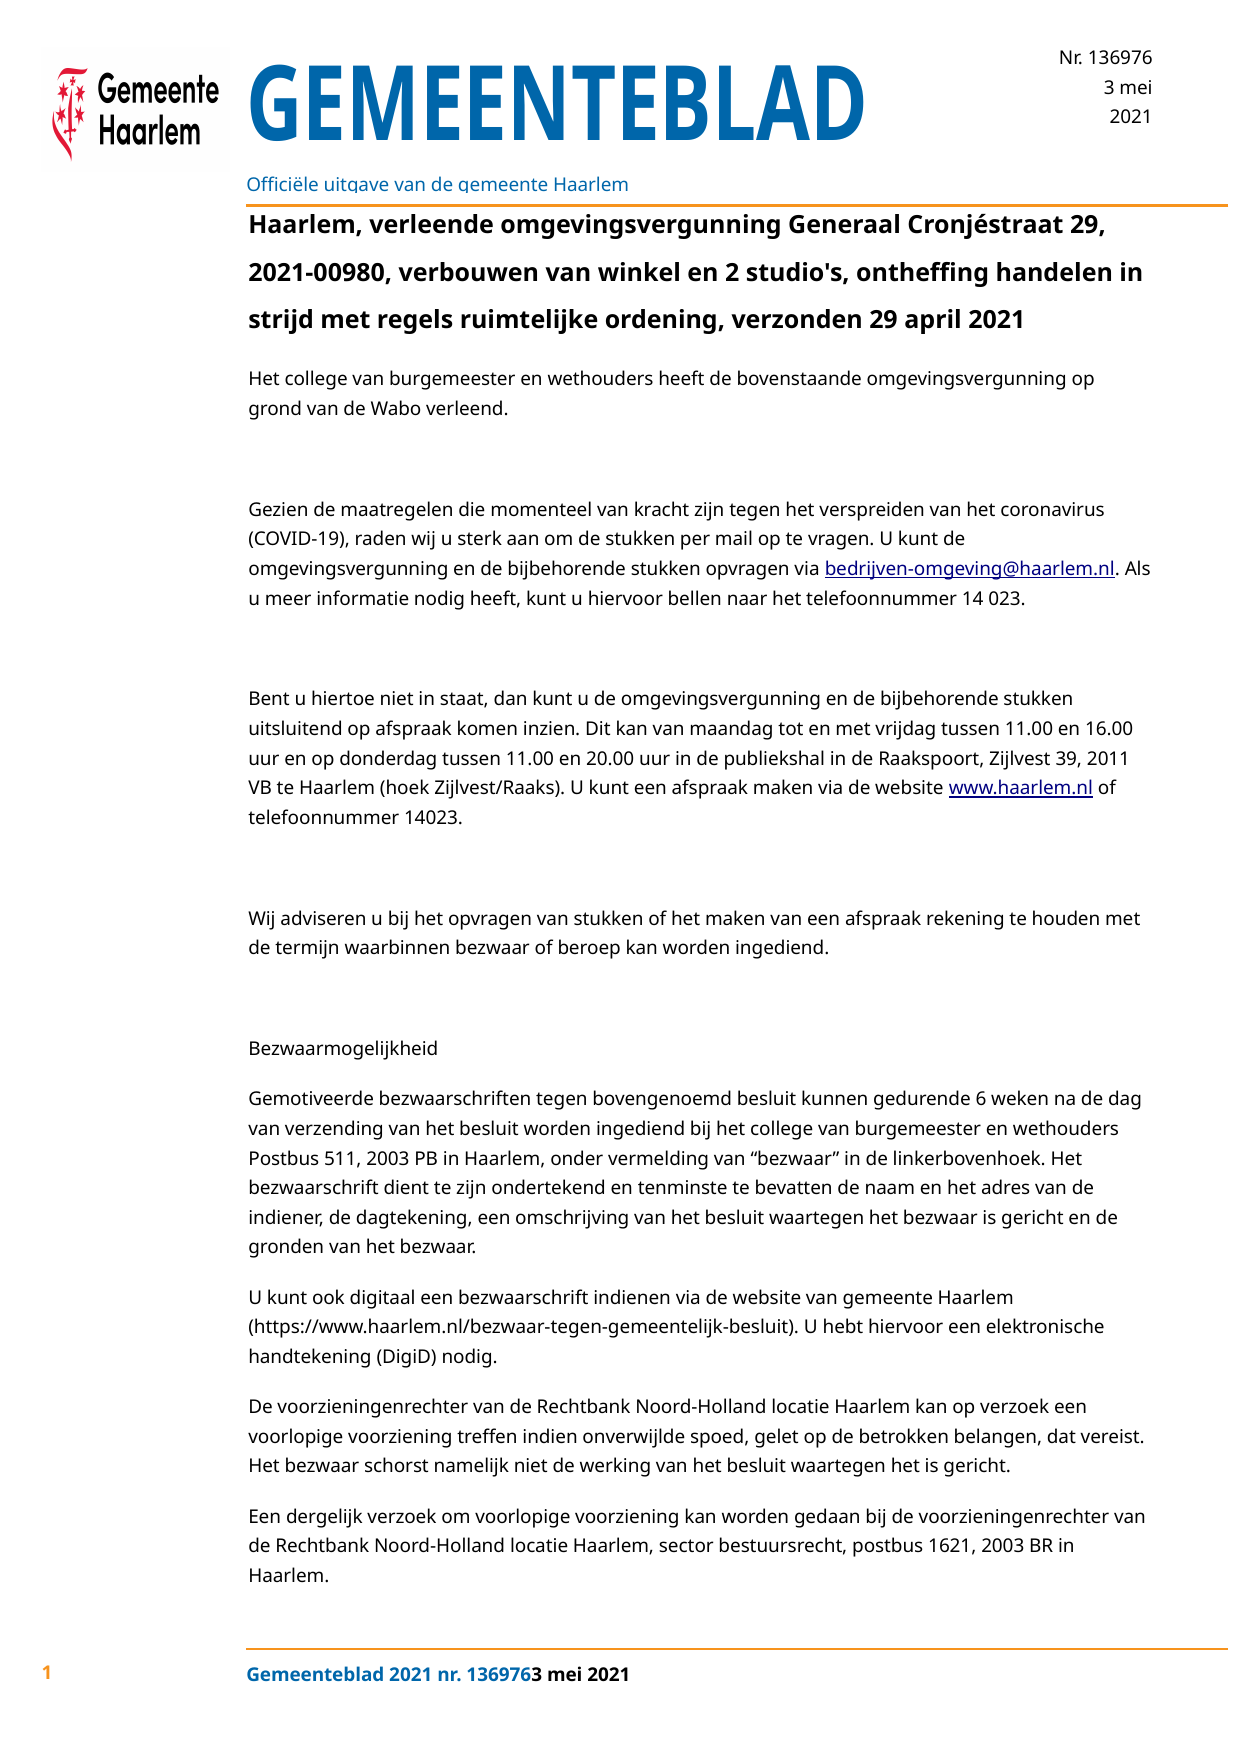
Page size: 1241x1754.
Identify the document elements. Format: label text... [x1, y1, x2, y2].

text Wij adviseren u bij het opvragen van stukken of het maken van een afspraak rekening te houden met de termijn waarbinnen bezwaar of beroep kan worden ingediend. [248, 905, 1152, 960]
text Bent u hiertoe niet in staat, dan kunt u de omgevingsvergunning en de bijbehorende stukken uitsluitend op afspraak komen inzien. Dit kan van maandag tot en met vrijdag tussen 11.00 en 16.00 uur en op donderdag tussen 11.00 en 20.00 uur in de publiekshal in de Raakspoort, Zijlvest 39, 2011 VB te Haarlem (hoek Zijlvest/Raaks). U kunt een afspraak maken via de website www.haarlem.nl of telefoonnummer 14023. [248, 686, 1152, 829]
text Bezwaarmogelijkheid [248, 1035, 1152, 1061]
text Gezien de maatregelen die momenteel van kracht zijn tegen het verspreiden van het coronavirus (COVID-19), raden wij u sterk aan om de stukken per mail op te vragen. U kunt de omgevingsvergunning en de bijbehorende stukken opvragen via bedrijven-omgeving@haarlem.nl. Als u meer informatie nodig heeft, kunt u hiervoor bellen naar het telefoonnummer 14 023. [248, 496, 1152, 610]
text Haarlem, verleende omgevingsvergunning Generaal Cronjéstraat 29, 2021-00980, verbouwen van winkel en 2 studio's, ontheffing handelen in strijd met regels ruimtelijke ordening, verzonden 29 april 2021 [248, 207, 1152, 336]
text Het college van burgemeester en wethouders heeft de bovenstaande omgevingsvergunning op grond van de Wabo verleend. [248, 366, 1152, 421]
text De voorzieningenrechter van de Rechtbank Noord-Holland locatie Haarlem kan op verzoek een voorlopige voorziening treffen indien onverwijlde spoed, gelet op de betrokken belangen, dat vereist. Het bezwaar schorst namelijk niet de werking van het besluit waartegen het is gericht. [248, 1393, 1152, 1478]
picture [41, 47, 231, 172]
text Gemotiveerde bezwaarschriften tegen bovengenoemd besluit kunnen gedurende 6 weken na de dag van verzending van het besluit worden ingediend bij het college van burgemeester en wethouders Postbus 511, 2003 PB in Haarlem, onder vermelding van “bezwaar” in de linkerbovenhoek. Het bezwaarschrift dient te zijn ondertekend en tenminste te bevatten de naam en het adres van de indiener, de dagtekening, een omschrijving van het besluit waartegen het bezwaar is gericht en de gronden van het bezwaar. [248, 1086, 1152, 1259]
text Een dergelijk verzoek om voorlopige voorziening kan worden gedaan bij de voorzieningenrechter van de Rechtbank Noord-Holland locatie Haarlem, sector bestuursrecht, postbus 1621, 2003 BR in Haarlem. [248, 1503, 1152, 1588]
text U kunt ook digitaal een bezwaarschrift indienen via de website van gemeente Haarlem (https://www.haarlem.nl/bezwaar-tegen-gemeentelijk-besluit). U hebt hiervoor een elektronische handtekening (DigiD) nodig. [248, 1284, 1152, 1369]
